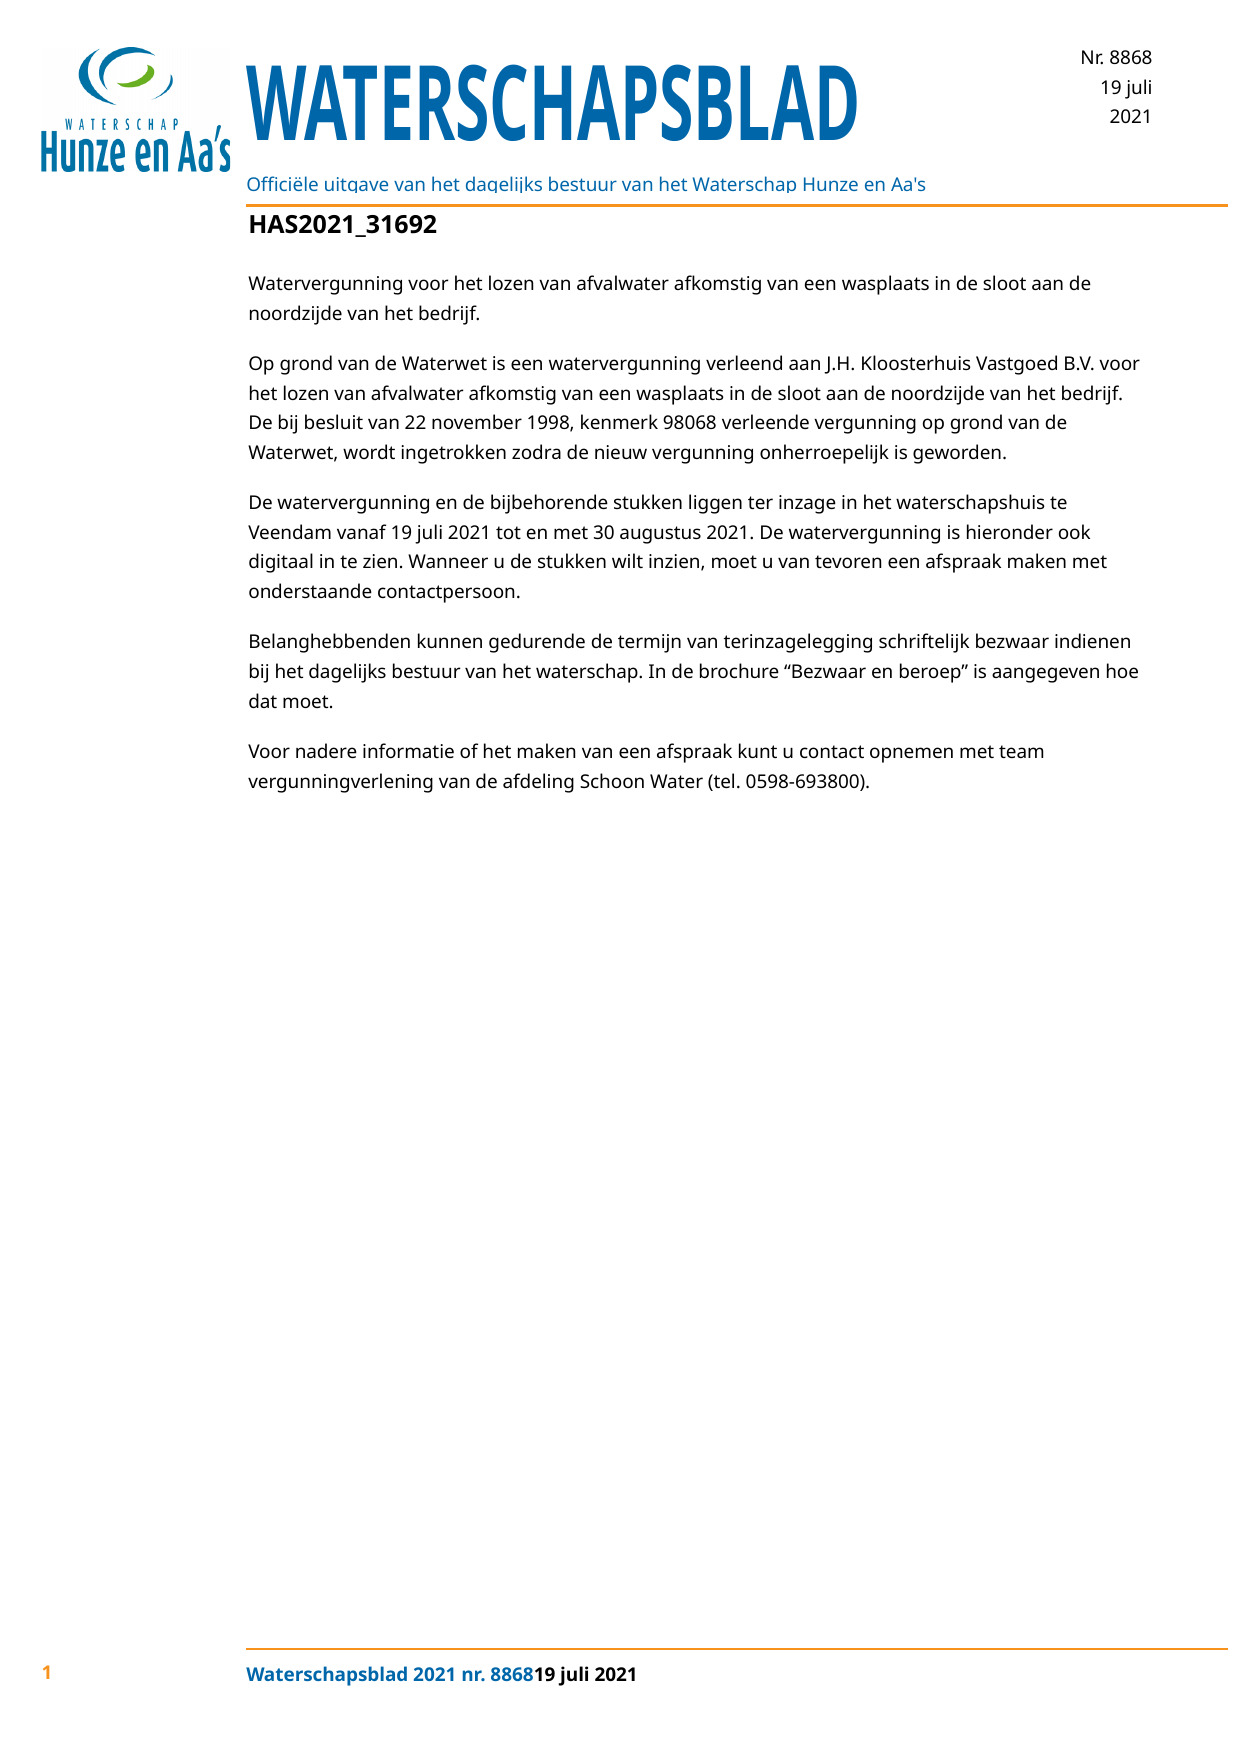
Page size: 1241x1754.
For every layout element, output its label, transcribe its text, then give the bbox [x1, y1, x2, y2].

picture [183, 163, 191, 172]
text De watervergunning en de bijbehorende stukken liggen ter inzage in het waterschapshuis te Veendam vanaf 19 juli 2021 tot en met 30 augustus 2021. De watervergunning is hieronder ook digitaal in te zien. Wanneer u de stukken wilt inzien, moet u van tevoren een afspraak maken met onderstaande contactpersoon. [248, 489, 1152, 604]
picture [226, 145, 231, 156]
text Op grond van de Waterwet is een watervergunning verleend aan J.H. Kloosterhuis Vastgoed B.V. voor het lozen van afvalwater afkomstig van een wasplaats in de sloot aan de noordzijde van het bedrijf. De bij besluit van 22 november 1998, kenmerk 98068 verleende vergunning op grond van de Waterwet, wordt ingetrokken zodra de nieuw vergunning onherroepelijk is geworden. [248, 350, 1152, 465]
picture [47, 154, 51, 172]
text Belanghebbenden kunnen gedurende de termijn van terinzagelegging schriftelijk bezwaar indienen bij het dagelijks bestuur van het waterschap. In de brochure “Bezwaar en beroep” is aangegeven hoe dat moet. [248, 629, 1152, 713]
text Voor nadere informatie of het maken van een afspraak kunt u contact opnemen met team vergunningverlening van de afdeling Schoon Water (tel. 0598-693800). [248, 738, 1152, 793]
text HAS2021_31692 [248, 207, 1152, 241]
picture [41, 47, 231, 172]
text Watervergunning voor het lozen van afvalwater afkomstig van een wasplaats in de sloot aan de noordzijde van het bedrijf. [248, 270, 1152, 326]
